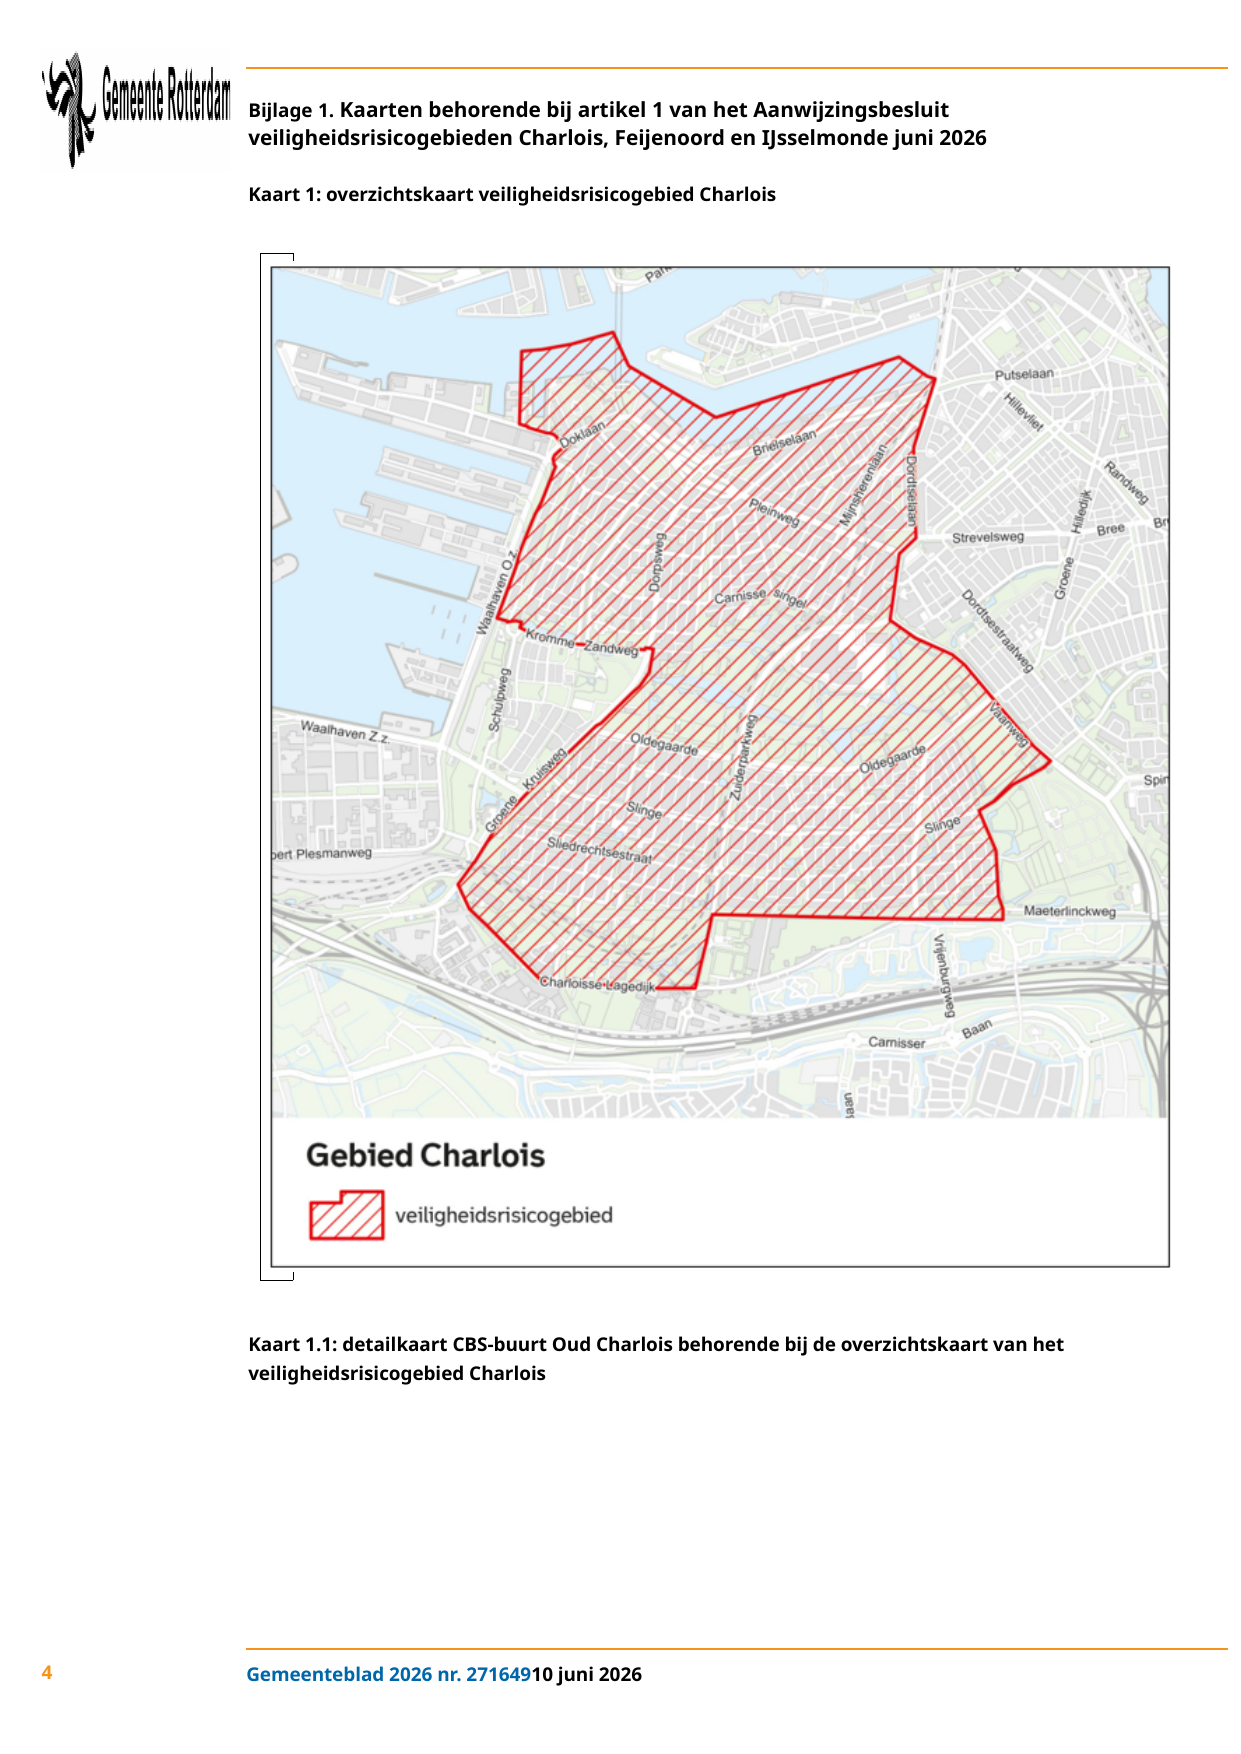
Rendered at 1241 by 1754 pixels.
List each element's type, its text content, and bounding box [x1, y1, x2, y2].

picture [268, 261, 1173, 1272]
picture [41, 47, 231, 172]
text Kaart 1.1: detailkaart CBS-buurt Oud Charlois behorende bij de overzichtskaart van het veiligheidsrisicogebied Charlois [248, 1331, 1152, 1386]
text Kaart 1: overzichtskaart veiligheidsrisicogebied Charlois [248, 181, 1152, 207]
text Bijlage 1. Kaarten behorende bij artikel 1 van het Aanwijzingsbesluit veiligheidsrisicogebieden Charlois, Feijenoord en IJsselmonde juni 2026 [248, 95, 1152, 152]
